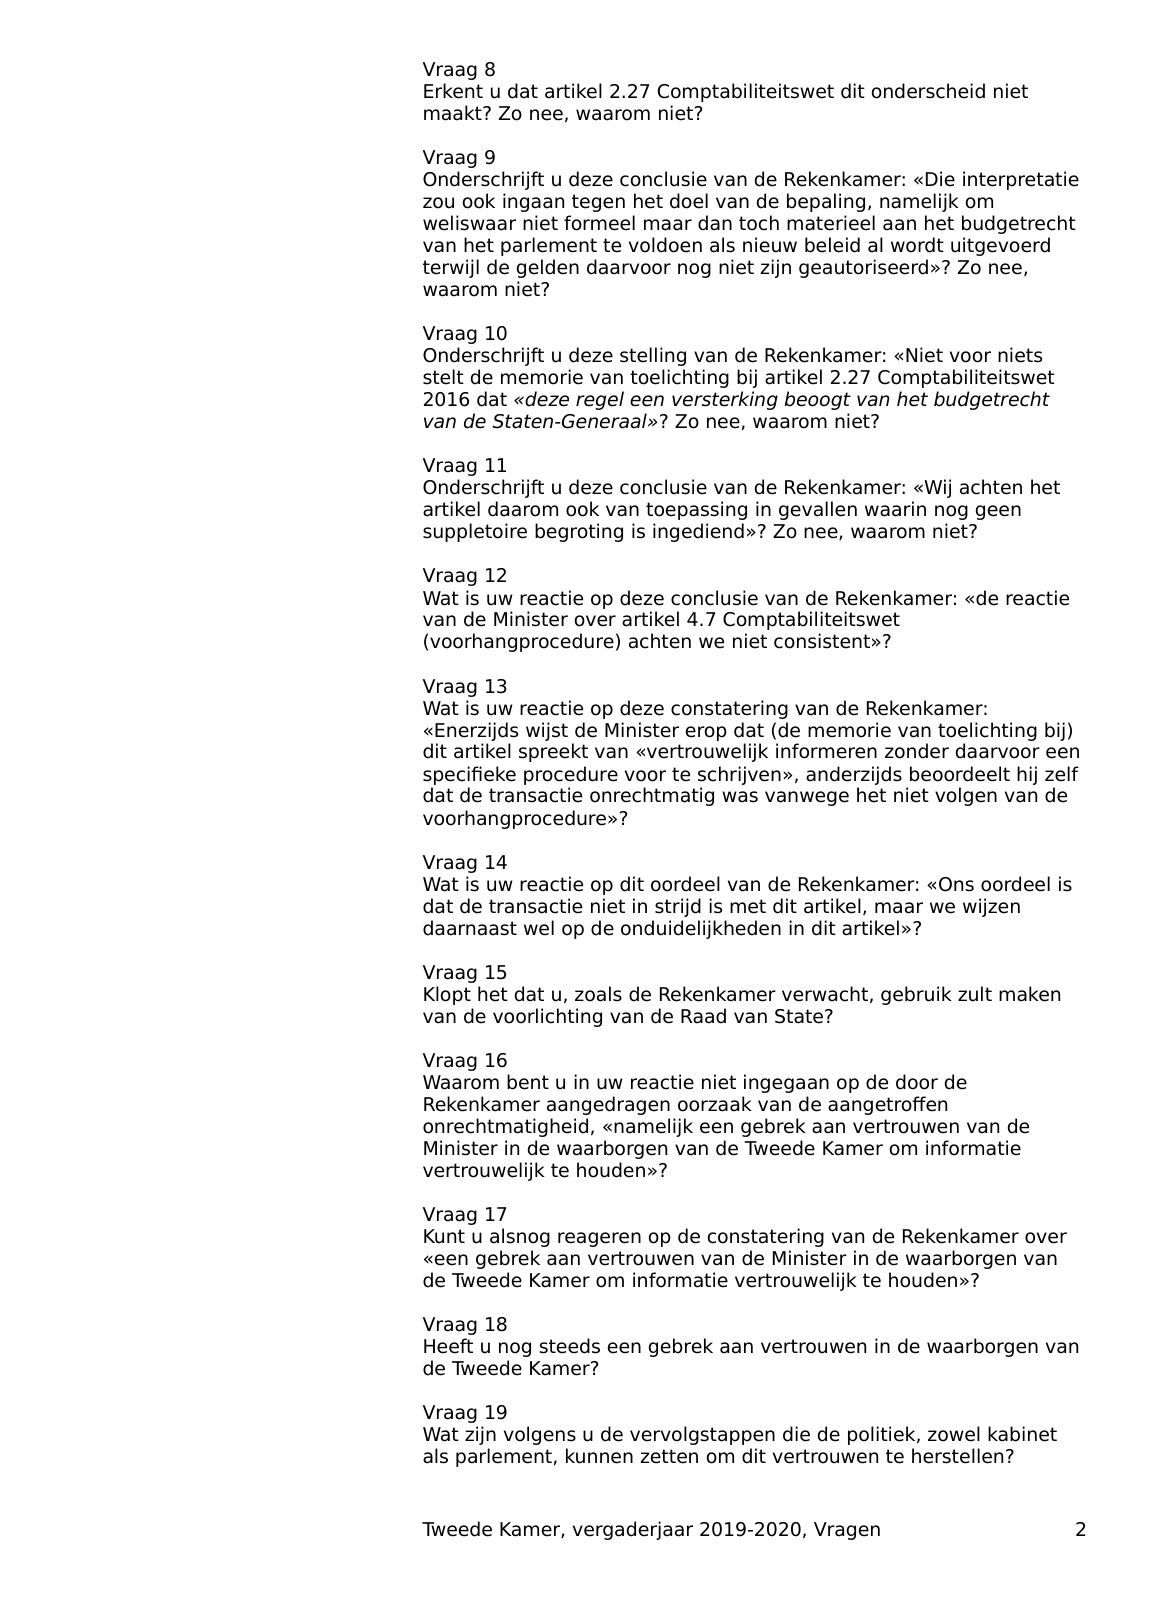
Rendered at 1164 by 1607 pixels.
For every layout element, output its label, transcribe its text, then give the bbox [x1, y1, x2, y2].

text Klopt het dat u, zoals de Rekenkamer verwacht, gebruik zult maken van de voorlichting van de Raad van State? [422, 984, 1087, 1028]
text Vraag 11 [422, 455, 1087, 477]
text Erkent u dat artikel 2.27 Comptabiliteitswet dit onderscheid niet maakt? Zo nee, waarom niet? [422, 81, 1087, 125]
text Wat zijn volgens u de vervolgstappen die de politiek, zowel kabinet als parlement, kunnen zetten om dit vertrouwen te herstellen? [422, 1424, 1087, 1468]
text Vraag 14 [422, 852, 1087, 873]
text Wat is uw reactie op dit oordeel van de Rekenkamer: «Ons oordeel is dat de transactie niet in strijd is met dit artikel, maar we wijzen daarnaast wel op de onduidelijkheden in dit artikel»? [422, 873, 1087, 939]
text Onderschrijft u deze conclusie van de Rekenkamer: «Die interpretatie zou ook ingaan tegen het doel van de bepaling, namelijk om weliswaar niet formeel maar dan toch materieel aan het budgetrecht van het parlement te voldoen als nieuw beleid al wordt uitgevoerd terwijl de gelden daarvoor nog niet zijn geautoriseerd»? Zo nee, waarom niet? [422, 169, 1087, 301]
text Vraag 9 [422, 147, 1087, 169]
text Vraag 18 [422, 1314, 1087, 1336]
text Onderschrijft u deze conclusie van de Rekenkamer: «Wij achten het artikel daarom ook van toepassing in gevallen waarin nog geen suppletoire begroting is ingediend»? Zo nee, waarom niet? [422, 477, 1087, 543]
text Kunt u alsnog reageren op de constatering van de Rekenkamer over «een gebrek aan vertrouwen van de Minister in de waarborgen van de Tweede Kamer om informatie vertrouwelijk te houden»? [422, 1226, 1087, 1292]
text Vraag 15 [422, 962, 1087, 984]
text Vraag 19 [422, 1402, 1087, 1424]
text Wat is uw reactie op deze constatering van de Rekenkamer: «Enerzijds wijst de Minister erop dat (de memorie van toelichting bij) dit artikel spreekt van «vertrouwelijk informeren zonder daarvoor een specifieke procedure voor te schrijven», anderzijds beoordeelt hij zelf dat de transactie onrechtmatig was vanwege het niet volgen van de voorhangprocedure»? [422, 697, 1087, 829]
text Vraag 8 [422, 59, 1087, 81]
text Vraag 16 [422, 1050, 1087, 1072]
text Heeft u nog steeds een gebrek aan vertrouwen in de waarborgen van de Tweede Kamer? [422, 1336, 1087, 1380]
text Onderschrijft u deze stelling van de Rekenkamer: «Niet voor niets stelt de memorie van toelichting bij artikel 2.27 Comptabiliteitswet 2016 dat «deze regel een versterking beoogt van het budgetrecht van de Staten-Generaal»? Zo nee, waarom niet? [422, 345, 1087, 433]
text Wat is uw reactie op deze conclusie van de Rekenkamer: «de reactie van de Minister over artikel 4.7 Comptabiliteitswet (voorhangprocedure) achten we niet consistent»? [422, 587, 1087, 653]
text Vraag 13 [422, 676, 1087, 697]
text Vraag 17 [422, 1204, 1087, 1226]
text Waarom bent u in uw reactie niet ingegaan op de door de Rekenkamer aangedragen oorzaak van de aangetroffen onrechtmatigheid, «namelijk een gebrek aan vertrouwen van de Minister in de waarborgen van de Tweede Kamer om informatie vertrouwelijk te houden»? [422, 1072, 1087, 1182]
text Vraag 12 [422, 565, 1087, 587]
text Vraag 10 [422, 323, 1087, 345]
